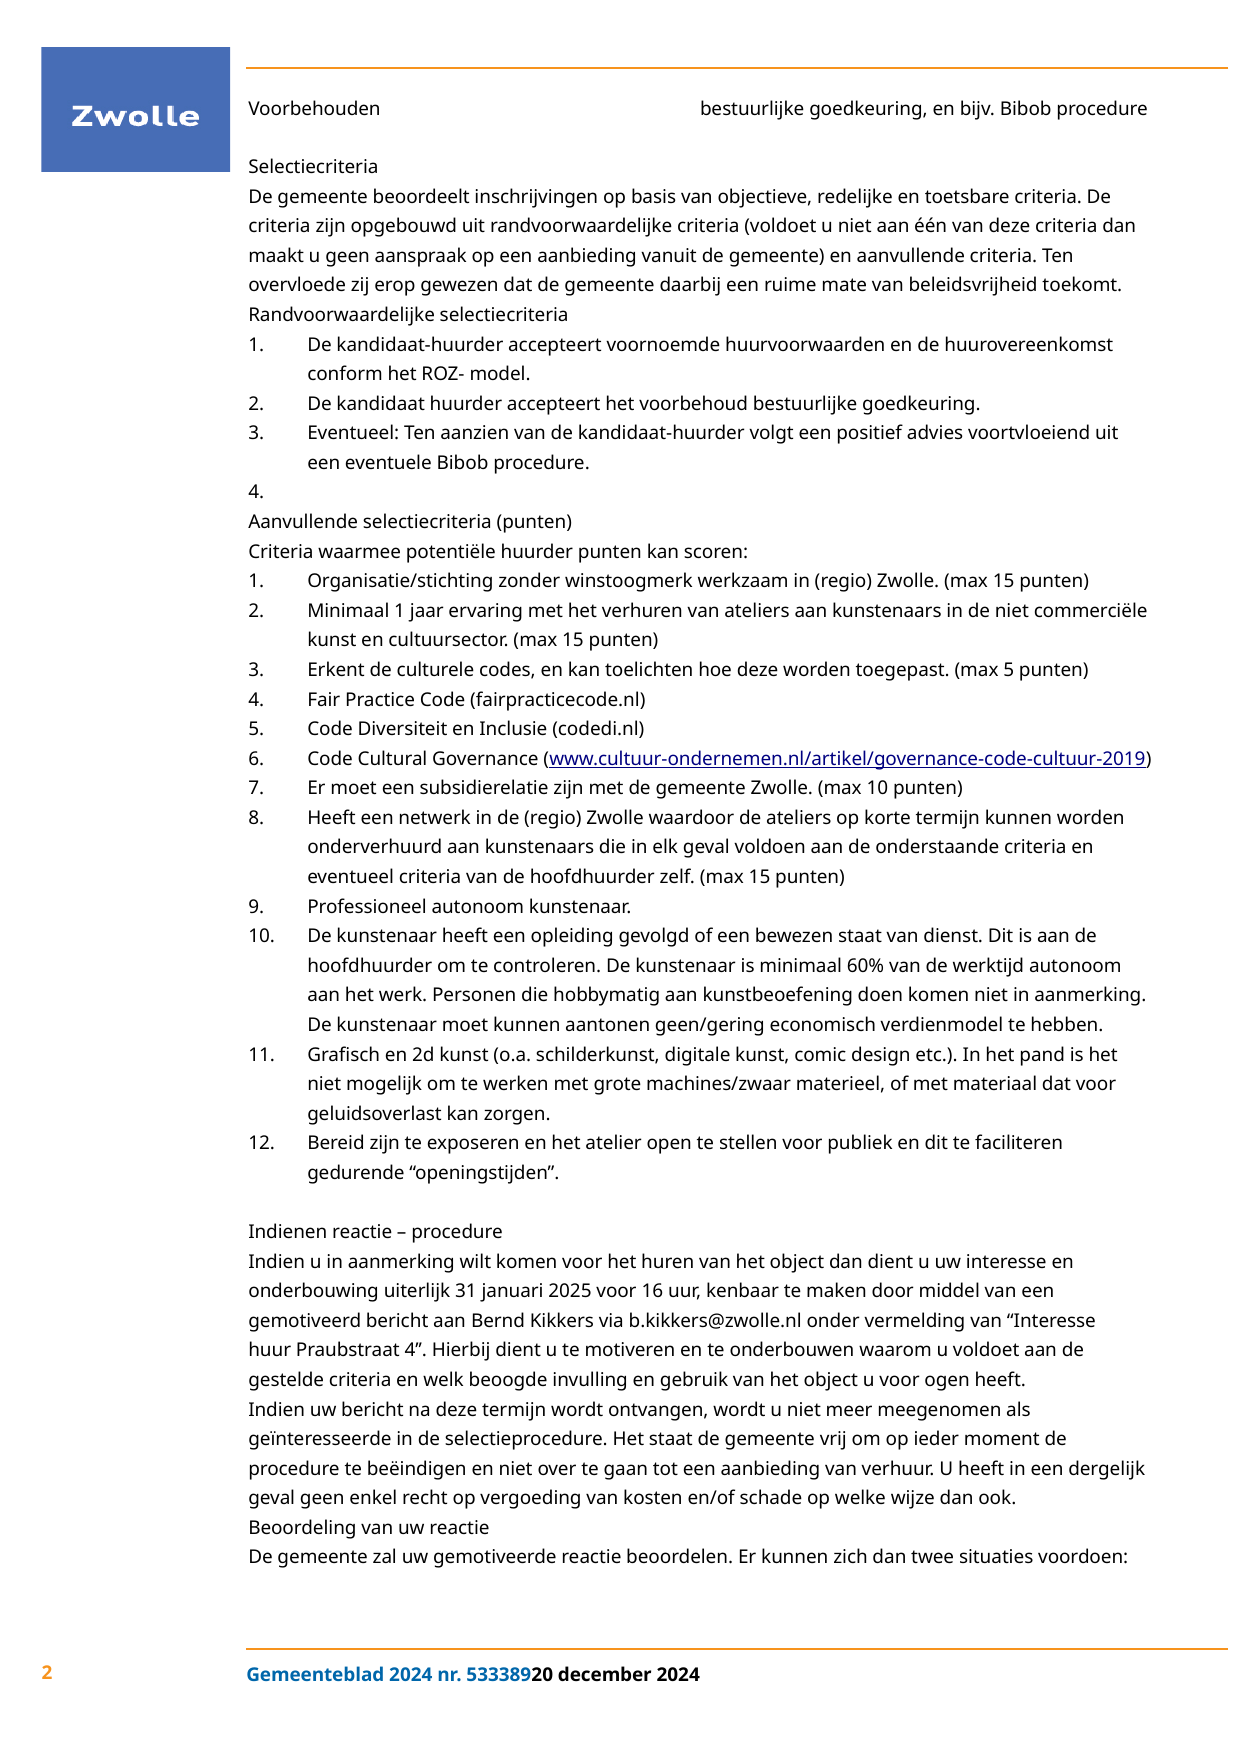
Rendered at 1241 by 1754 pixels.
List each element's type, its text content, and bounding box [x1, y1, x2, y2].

text Beoordeling van uw reactie [248, 1514, 1152, 1540]
list Minimaal 1 jaar ervaring met het verhuren van ateliers aan kunstenaars in de niet commerciële kunst en cultuursector. (max 15 punten) [248, 597, 1152, 652]
text Criteria waarmee potentiële huurder punten kan scoren: [248, 538, 1152, 564]
list Fair Practice Code (fairpracticecode.nl) [248, 686, 1152, 712]
list Heeft een netwerk in de (regio) Zwolle waardoor de ateliers op korte termijn kunnen worden onderverhuurd aan kunstenaars die in elk geval voldoen aan de onderstaande criteria en eventueel criteria van de hoofdhuurder zelf. (max 15 punten) [248, 804, 1152, 889]
list Erkent de culturele codes, en kan toelichten hoe deze worden toegepast. (max 5 punten) [248, 656, 1152, 682]
list Bereid zijn te exposeren en het atelier open te stellen voor publiek en dit te faciliteren gedurende “openingstijden”. [248, 1129, 1152, 1185]
list Eventueel: Ten aanzien van de kandidaat-huurder volgt een positief advies voortvloeiend uit een eventuele Bibob procedure. [248, 419, 1152, 475]
text Aanvullende selectiecriteria (punten) [248, 508, 1152, 534]
text De gemeente beoordeelt inschrijvingen op basis van objectieve, redelijke en toetsbare criteria. De criteria zijn opgebouwd uit randvoorwaardelijke criteria (voldoet u niet aan één van deze criteria dan maakt u geen aanspraak op een aanbieding vanuit de gemeente) en aanvullende criteria. Ten overvloede zij erop gewezen dat de gemeente daarbij een ruime mate van beleidsvrijheid toekomt. [248, 183, 1152, 297]
list Professioneel autonoom kunstenaar. [248, 893, 1152, 919]
list Code Diversiteit en Inclusie (codedi.nl) [248, 715, 1152, 741]
table_cell Voorbehouden [248, 95, 700, 121]
text Indienen reactie – procedure [248, 1218, 1152, 1244]
text Selectiecriteria [248, 153, 1152, 179]
picture [41, 47, 231, 172]
list De kandidaat huurder accepteert het voorbehoud bestuurlijke goedkeuring. [248, 390, 1152, 416]
text Indien uw bericht na deze termijn wordt ontvangen, wordt u niet meer meegenomen als geïnteresseerde in de selectieprocedure. Het staat de gemeente vrij om op ieder moment de procedure te beëindigen en niet over te gaan tot een aanbieding van verhuur. U heeft in een dergelijk geval geen enkel recht op vergoeding van kosten en/of schade op welke wijze dan ook. [248, 1396, 1152, 1510]
text Indien u in aanmerking wilt komen voor het huren van het object dan dient u uw interesse en onderbouwing uiterlijk 31 januari 2025 voor 16 uur, kenbaar te maken door middel van een gemotiveerd bericht aan Bernd Kikkers via b.kikkers@zwolle.nl onder vermelding van “Interesse huur Praubstraat 4’’. Hierbij dient u te motiveren en te onderbouwen waarom u voldoet aan de gestelde criteria en welk beoogde invulling en gebruik van het object u voor ogen heeft. [248, 1248, 1152, 1392]
list Grafisch en 2d kunst (o.a. schilderkunst, digitale kunst, comic design etc.). In het pand is het niet mogelijk om te werken met grote machines/zwaar materieel, of met materiaal dat voor geluidsoverlast kan zorgen. [248, 1041, 1152, 1126]
list Er moet een subsidierelatie zijn met de gemeente Zwolle. (max 10 punten) [248, 774, 1152, 800]
list De kandidaat-huurder accepteert voornoemde huurvoorwaarden en de huurovereenkomst conform het ROZ- model. [248, 331, 1152, 386]
list Organisatie/stichting zonder winstoogmerk werkzaam in (regio) Zwolle. (max 15 punten) [248, 567, 1152, 593]
text Randvoorwaardelijke selectiecriteria [248, 301, 1152, 327]
table_cell bestuurlijke goedkeuring, en bijv. Bibob procedure [700, 95, 1152, 121]
list Code Cultural Governance (www.cultuur-ondernemen.nl/artikel/governance-code-cultuur-2019) [248, 745, 1152, 771]
list De kunstenaar heeft een opleiding gevolgd of een bewezen staat van dienst. Dit is aan de hoofdhuurder om te controleren. De kunstenaar is minimaal 60% van de werktijd autonoom aan het werk. Personen die hobbymatig aan kunstbeoefening doen komen niet in aanmerking. De kunstenaar moet kunnen aantonen geen/gering economisch verdienmodel te hebben. [248, 922, 1152, 1037]
text De gemeente zal uw gemotiveerde reactie beoordelen. Er kunnen zich dan twee situaties voordoen: [248, 1544, 1152, 1569]
